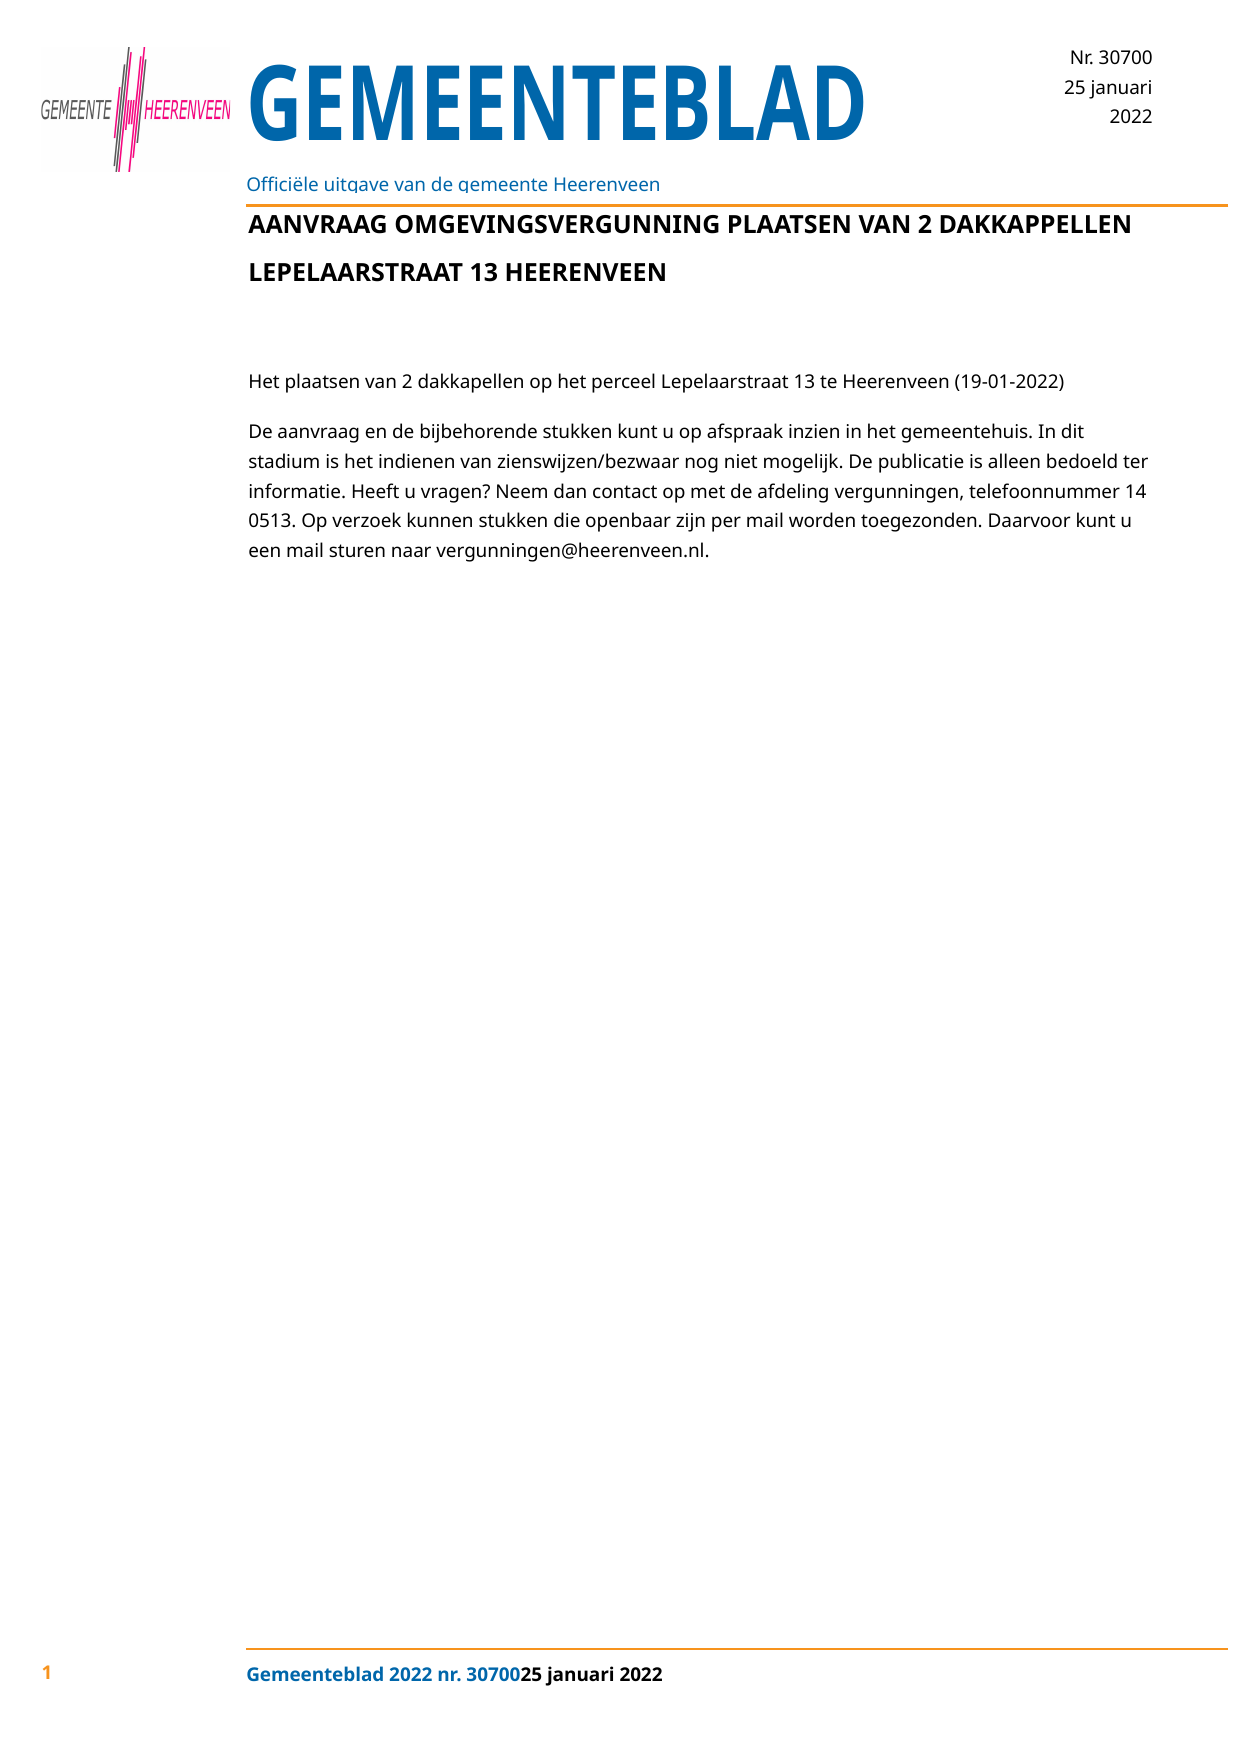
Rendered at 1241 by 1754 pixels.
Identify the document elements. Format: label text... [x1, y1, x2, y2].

text Het plaatsen van 2 dakkapellen op het perceel Lepelaarstraat 13 te Heerenveen (19-01-2022) [248, 368, 1152, 394]
text AANVRAAG OMGEVINGSVERGUNNING PLAATSEN VAN 2 DAKKAPPELLEN LEPELAARSTRAAT 13 HEERENVEEN [248, 207, 1152, 288]
text De aanvraag en de bijbehorende stukken kunt u op afspraak inzien in het gemeentehuis. In dit stadium is het indienen van zienswijzen/bezwaar nog niet mogelijk. De publicatie is alleen bedoeld ter informatie. Heeft u vragen? Neem dan contact op met de afdeling vergunningen, telefoonnummer 14 0513. Op verzoek kunnen stukken die openbaar zijn per mail worden toegezonden. Daarvoor kunt u een mail sturen naar vergunningen@heerenveen.nl. [248, 419, 1152, 563]
picture [41, 47, 231, 172]
